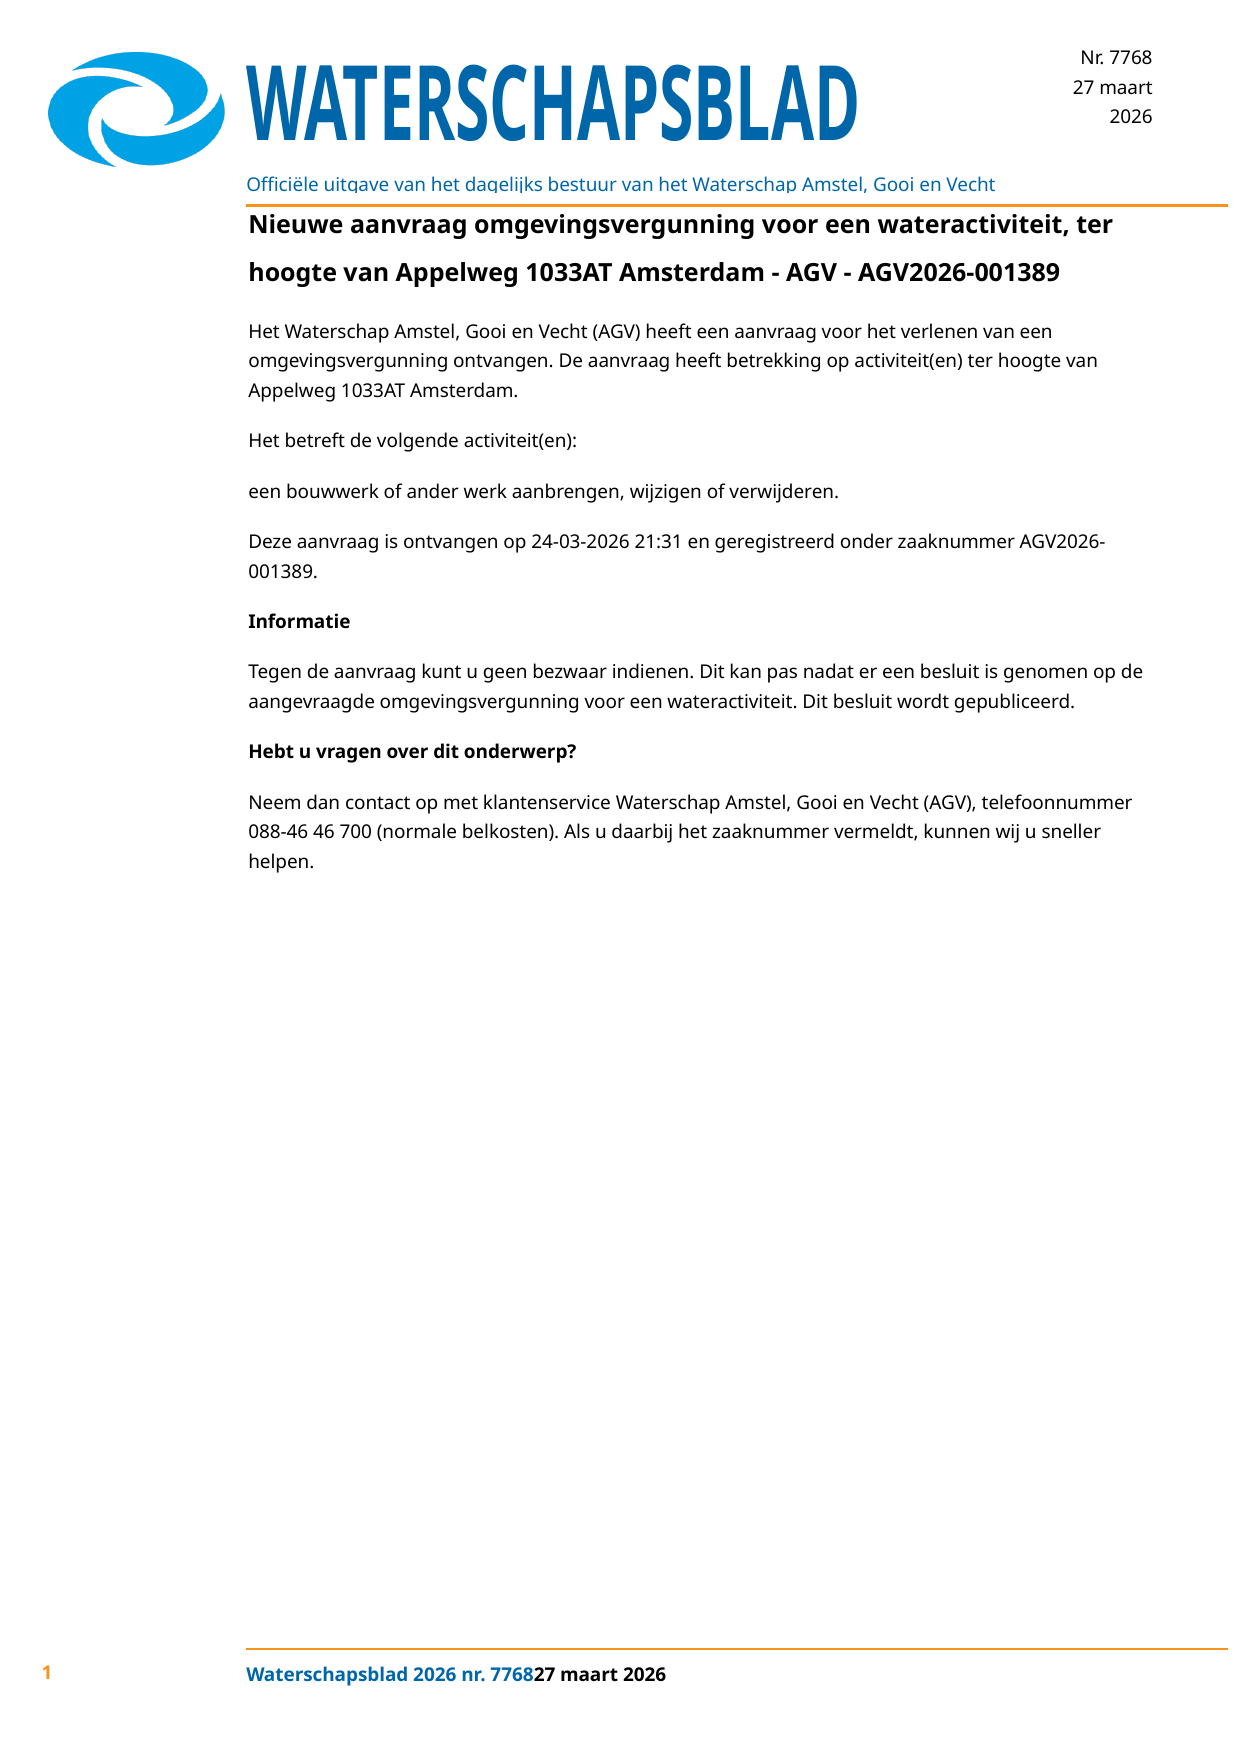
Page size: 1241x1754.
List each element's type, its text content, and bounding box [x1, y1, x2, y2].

text Hebt u vragen over dit onderwerp? [248, 739, 1152, 764]
text Informatie [248, 608, 1152, 634]
text Het betreft de volgende activiteit(en): [248, 427, 1152, 453]
text Nieuwe aanvraag omgevingsvergunning voor een wateractiviteit, ter hoogte van Appelweg 1033AT Amsterdam - AGV - AGV2026-001389 [248, 207, 1152, 288]
text een bouwwerk of ander werk aanbrengen, wijzigen of verwijderen. [248, 478, 1152, 504]
text Het Waterschap Amstel, Gooi en Vecht (AGV) heeft een aanvraag voor het verlenen van een omgevingsvergunning ontvangen. De aanvraag heeft betrekking op activiteit(en) ter hoogte van Appelweg 1033AT Amsterdam. [248, 318, 1152, 403]
text Tegen de aanvraag kunt u geen bezwaar indienen. Dit kan pas nadat er een besluit is genomen op de aangevraagde omgevingsvergunning voor een wateractiviteit. Dit besluit wordt gepubliceerd. [248, 659, 1152, 714]
text Neem dan contact op met klantenservice Waterschap Amstel, Gooi en Vecht (AGV), telefoonnummer 088-46 46 700 (normale belkosten). Als u daarbij het zaaknummer vermeldt, kunnen wij u sneller helpen. [248, 789, 1152, 874]
picture [41, 47, 231, 172]
text Deze aanvraag is ontvangen op 24-03-2026 21:31 en geregistreerd onder zaaknummer AGV2026-001389. [248, 528, 1152, 584]
